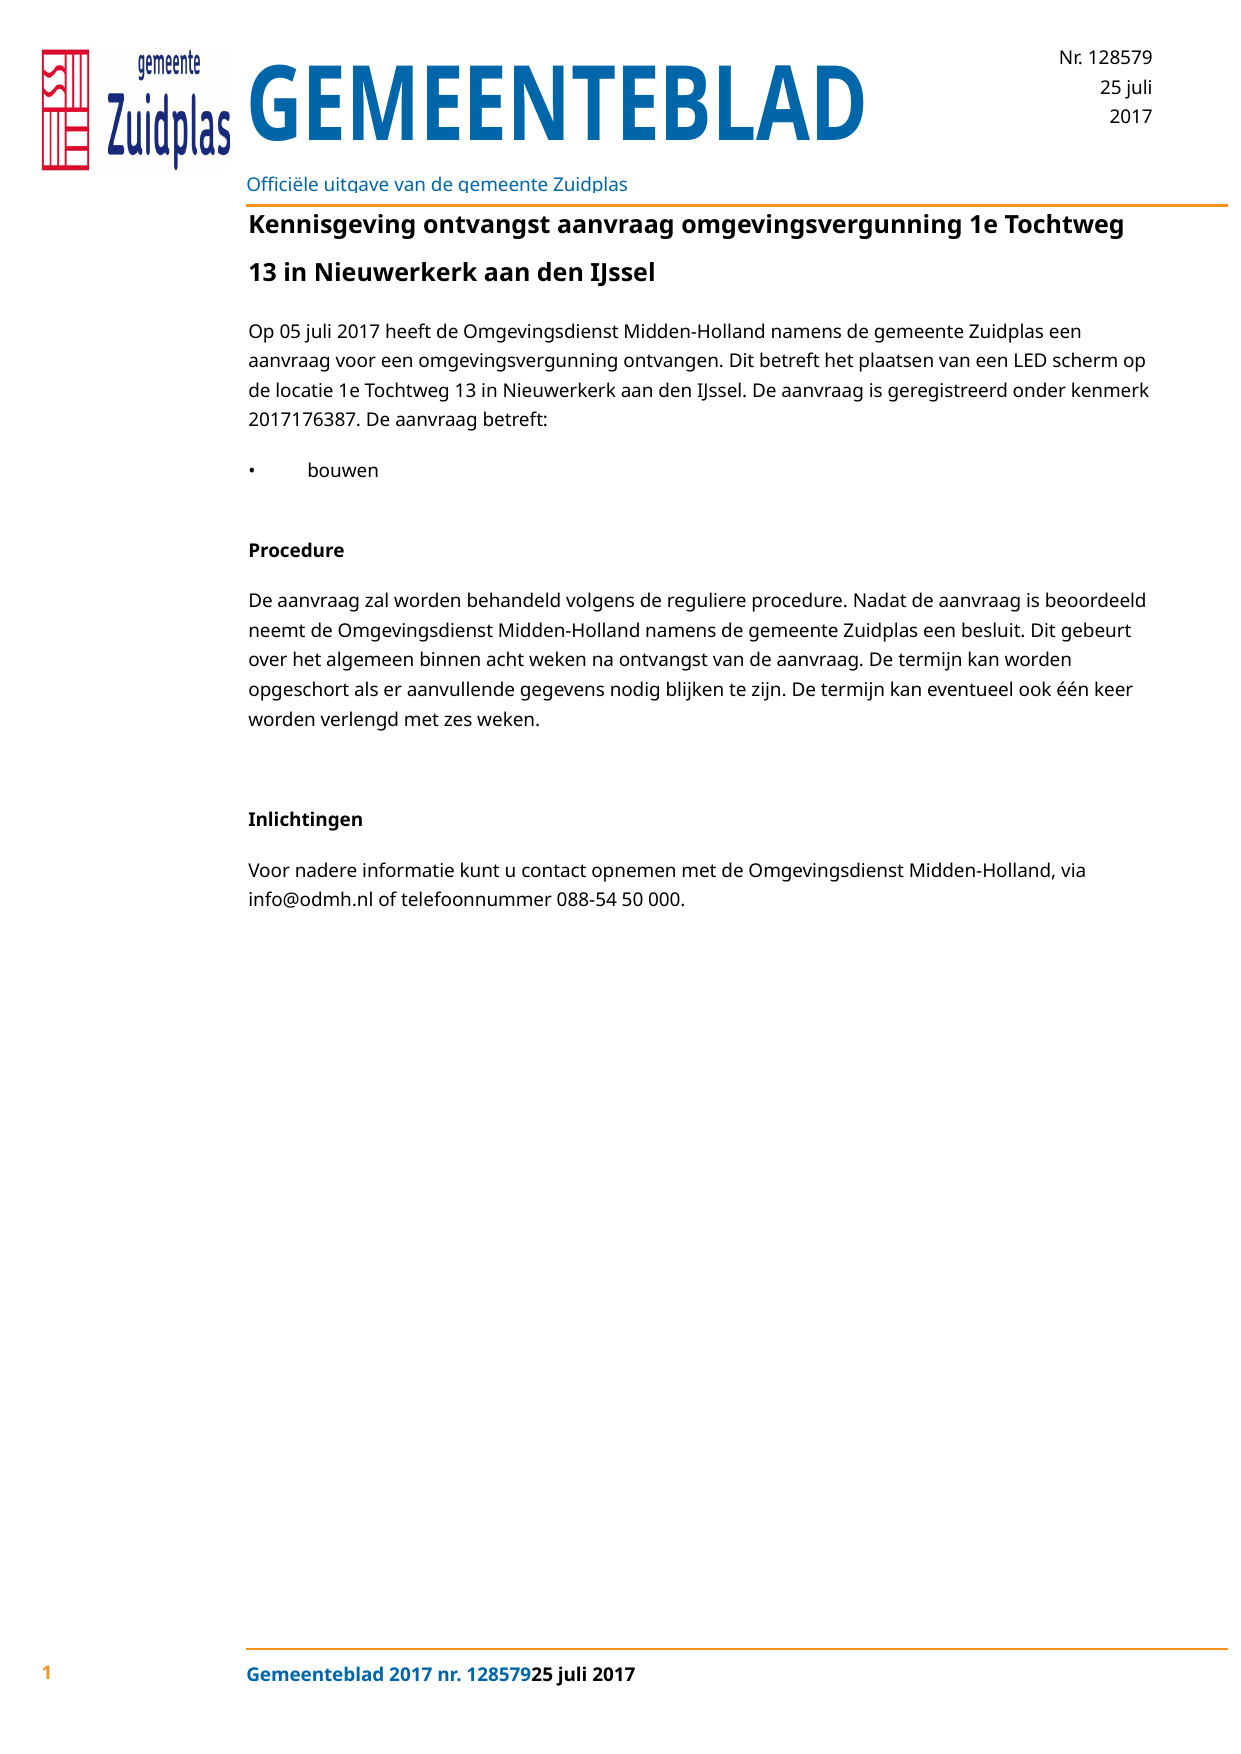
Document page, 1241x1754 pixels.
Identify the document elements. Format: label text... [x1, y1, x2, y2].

list bouwen [248, 457, 1152, 483]
picture [41, 47, 231, 172]
text Procedure [248, 537, 1152, 563]
text Voor nadere informatie kunt u contact opnemen met de Omgevingsdienst Midden-Holland, via info@odmh.nl of telefoonnummer 088-54 50 000. [248, 857, 1152, 912]
text Inlichtingen [248, 807, 1152, 832]
text Op 05 juli 2017 heeft de Omgevingsdienst Midden-Holland namens de gemeente Zuidplas een aanvraag voor een omgevingsvergunning ontvangen. Dit betreft het plaatsen van een LED scherm op de locatie 1e Tochtweg 13 in Nieuwerkerk aan den IJssel. De aanvraag is geregistreerd onder kenmerk 2017176387. De aanvraag betreft: [248, 318, 1152, 432]
text Kennisgeving ontvangst aanvraag omgevingsvergunning 1e Tochtweg 13 in Nieuwerkerk aan den IJssel [248, 207, 1152, 288]
text De aanvraag zal worden behandeld volgens de reguliere procedure. Nadat de aanvraag is beoordeeld neemt de Omgevingsdienst Midden-Holland namens de gemeente Zuidplas een besluit. Dit gebeurt over het algemeen binnen acht weken na ontvangst van de aanvraag. De termijn kan worden opgeschort als er aanvullende gegevens nodig blijken te zijn. De termijn kan eventueel ook één keer worden verlengd met zes weken. [248, 587, 1152, 732]
